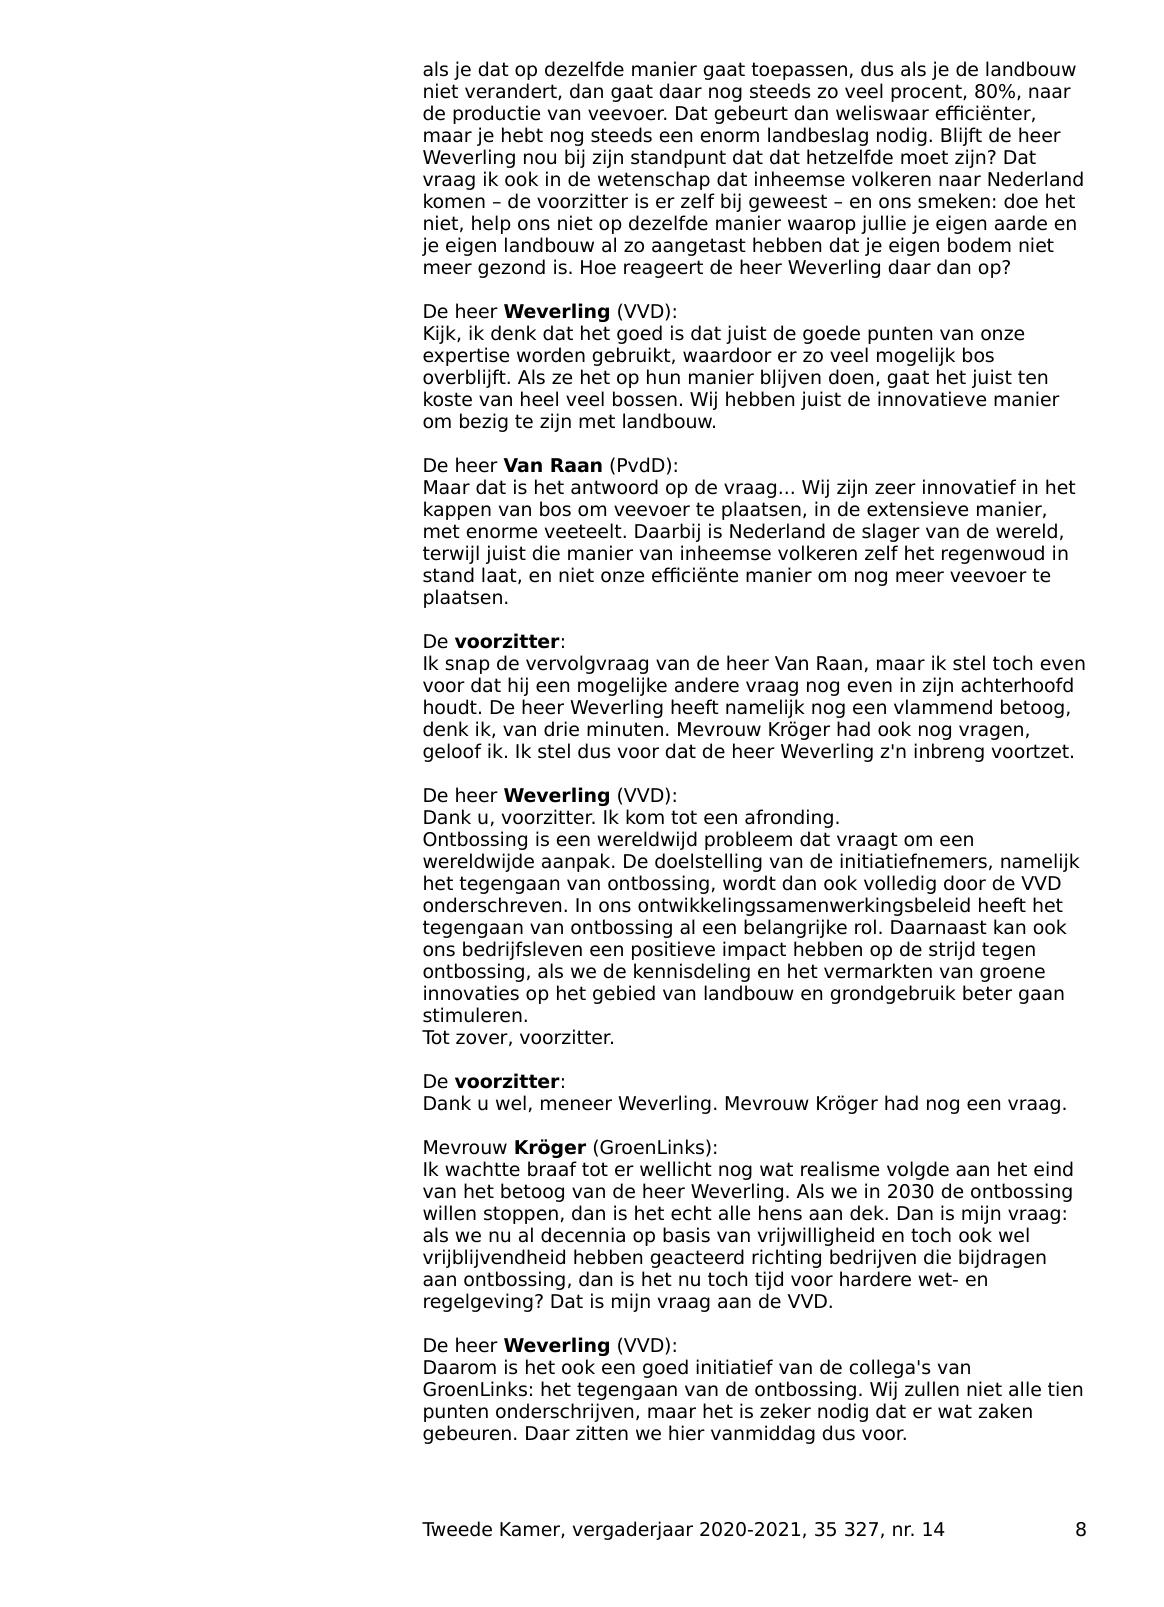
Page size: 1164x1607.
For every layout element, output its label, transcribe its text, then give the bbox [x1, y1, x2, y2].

text Tot zover, voorzitter. [422, 1027, 1087, 1049]
text De heer Van Raan (PvdD): [422, 455, 1087, 477]
text De voorzitter: [422, 1071, 1087, 1093]
text Maar dat is het antwoord op de vraag... Wij zijn zeer innovatief in het kappen van bos om veevoer te plaatsen, in de extensieve manier, met enorme veeteelt. Daarbij is Nederland de slager van de wereld, terwijl juist die manier van inheemse volkeren zelf het regenwoud in stand laat, en niet onze efficiënte manier om nog meer veevoer te plaatsen. [422, 477, 1087, 609]
text Ontbossing is een wereldwijd probleem dat vraagt om een wereldwijde aanpak. De doelstelling van de initiatiefnemers, namelijk het tegengaan van ontbossing, wordt dan ook volledig door de VVD onderschreven. In ons ontwikkelingssamenwerkingsbeleid heeft het tegengaan van ontbossing al een belangrijke rol. Daarnaast kan ook ons bedrijfsleven een positieve impact hebben op de strijd tegen ontbossing, als we de kennisdeling en het vermarkten van groene innovaties op het gebied van landbouw en grondgebruik beter gaan stimuleren. [422, 829, 1087, 1027]
text Kijk, ik denk dat het goed is dat juist de goede punten van onze expertise worden gebruikt, waardoor er zo veel mogelijk bos overblijft. Als ze het op hun manier blijven doen, gaat het juist ten koste van heel veel bossen. Wij hebben juist de innovatieve manier om bezig te zijn met landbouw. [422, 323, 1087, 433]
text Dank u wel, meneer Weverling. Mevrouw Kröger had nog een vraag. [422, 1093, 1087, 1115]
text Dank u, voorzitter. Ik kom tot een afronding. [422, 807, 1087, 829]
text De heer Weverling (VVD): [422, 785, 1087, 807]
text Daarom is het ook een goed initiatief van de collega's van GroenLinks: het tegengaan van de ontbossing. Wij zullen niet alle tien punten onderschrijven, maar het is zeker nodig dat er wat zaken gebeuren. Daar zitten we hier vanmiddag dus voor. [422, 1357, 1087, 1445]
text De voorzitter: [422, 631, 1087, 653]
text Ik wachtte braaf tot er wellicht nog wat realisme volgde aan het eind van het betoog van de heer Weverling. Als we in 2030 de ontbossing willen stoppen, dan is het echt alle hens aan dek. Dan is mijn vraag: als we nu al decennia op basis van vrijwilligheid en toch ook wel vrijblijvendheid hebben geacteerd richting bedrijven die bijdragen aan ontbossing, dan is het nu toch tijd voor hardere wet- en regelgeving? Dat is mijn vraag aan de VVD. [422, 1159, 1087, 1313]
text Ik snap de vervolgvraag van de heer Van Raan, maar ik stel toch even voor dat hij een mogelijke andere vraag nog even in zijn achterhoofd houdt. De heer Weverling heeft namelijk nog een vlammend betoog, denk ik, van drie minuten. Mevrouw Kröger had ook nog vragen, geloof ik. Ik stel dus voor dat de heer Weverling z'n inbreng voortzet. [422, 653, 1087, 763]
text Mevrouw Kröger (GroenLinks): [422, 1137, 1087, 1159]
text als je dat op dezelfde manier gaat toepassen, dus als je de landbouw niet verandert, dan gaat daar nog steeds zo veel procent, 80%, naar de productie van veevoer. Dat gebeurt dan weliswaar efficiënter, maar je hebt nog steeds een enorm landbeslag nodig. Blijft de heer Weverling nou bij zijn standpunt dat dat hetzelfde moet zijn? Dat vraag ik ook in de wetenschap dat inheemse volkeren naar Nederland komen – de voorzitter is er zelf bij geweest – en ons smeken: doe het niet, help ons niet op dezelfde manier waarop jullie je eigen aarde en je eigen landbouw al zo aangetast hebben dat je eigen bodem niet meer gezond is. Hoe reageert de heer Weverling daar dan op? [422, 59, 1087, 279]
text De heer Weverling (VVD): [422, 1335, 1087, 1357]
text De heer Weverling (VVD): [422, 301, 1087, 323]
